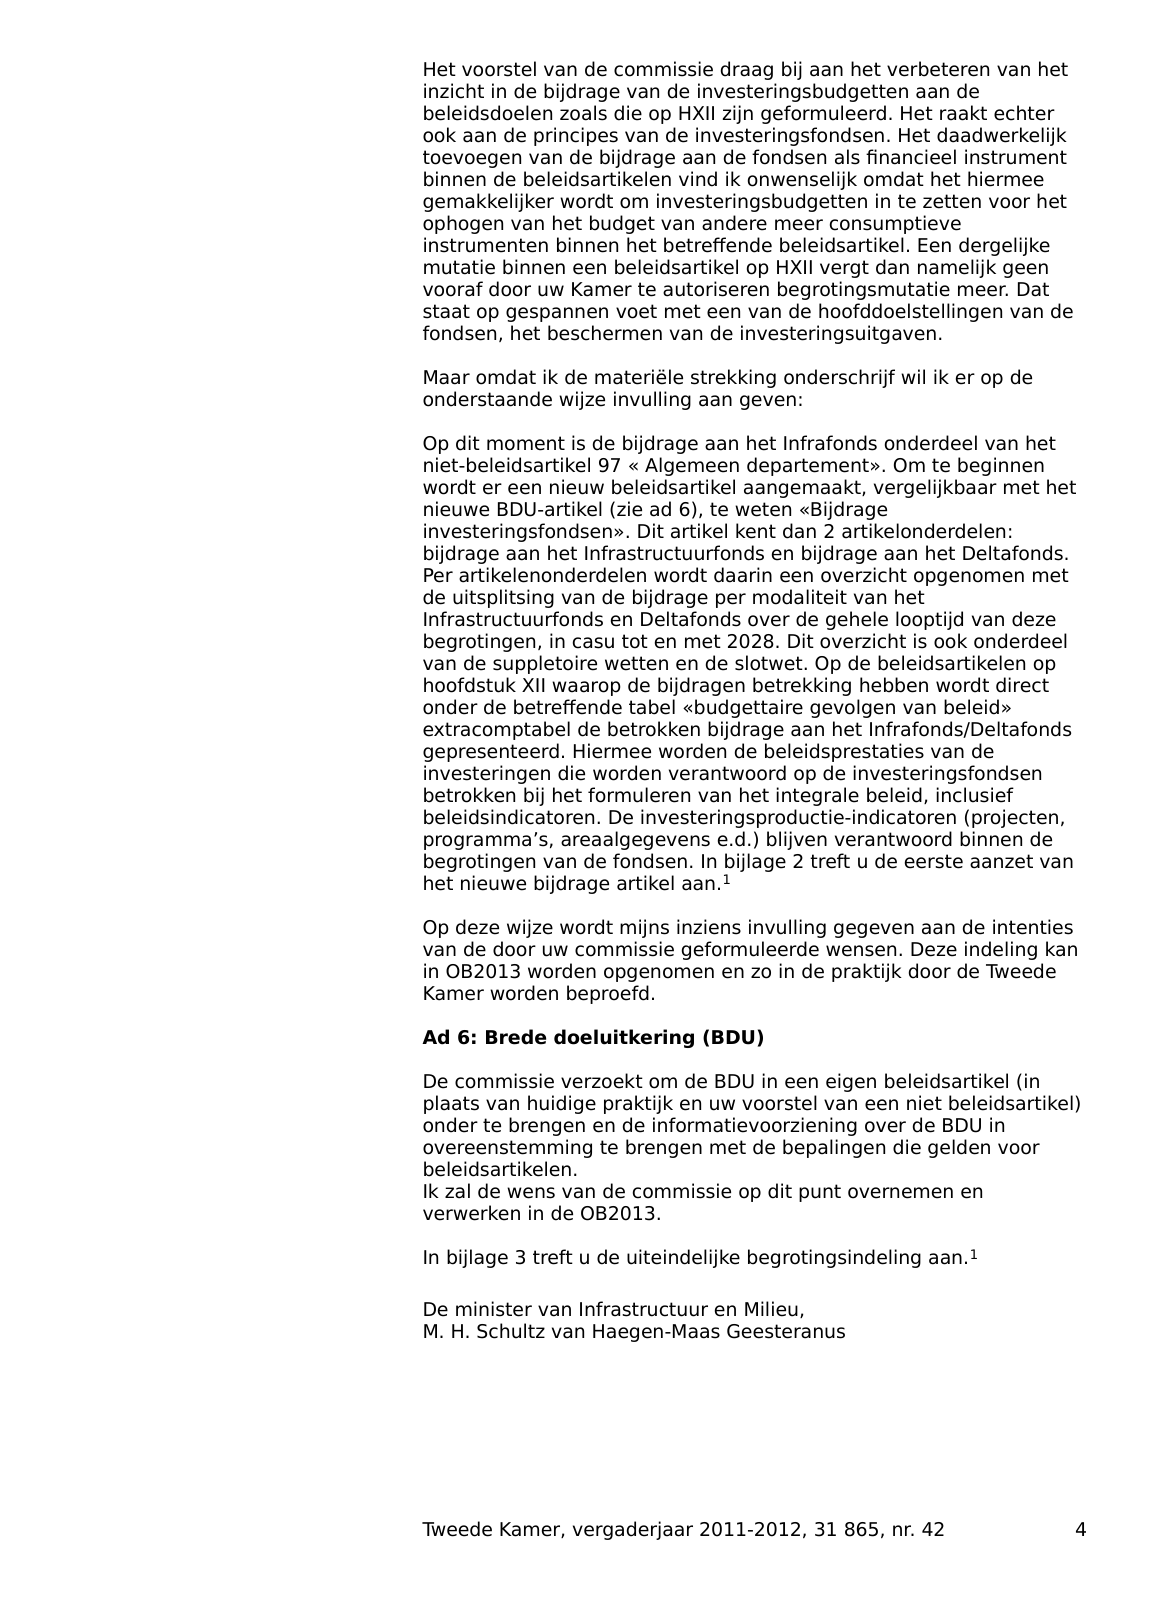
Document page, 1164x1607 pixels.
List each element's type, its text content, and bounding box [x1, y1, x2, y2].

text De commissie verzoekt om de BDU in een eigen beleidsartikel (in plaats van huidige praktijk en uw voorstel van een niet beleidsartikel) onder te brengen en de informatievoorziening over de BDU in overeenstemming te brengen met de bepalingen die gelden voor beleidsartikelen. [422, 1071, 1087, 1181]
text Maar omdat ik de materiële strekking onderschrijf wil ik er op de onderstaande wijze invulling aan geven: [422, 367, 1087, 411]
text In bijlage 3 treft u de uiteindelijke begrotingsindeling aan.1 [422, 1247, 1087, 1269]
text Op deze wijze wordt mijns inziens invulling gegeven aan de intenties van de door uw commissie geformuleerde wensen. Deze indeling kan in OB2013 worden opgenomen en zo in de praktijk door de Tweede Kamer worden beproefd. [422, 917, 1087, 1005]
text Op dit moment is de bijdrage aan het Infrafonds onderdeel van het niet-beleidsartikel 97 « Algemeen departement». Om te beginnen wordt er een nieuw beleidsartikel aangemaakt, vergelijkbaar met het nieuwe BDU-artikel (zie ad 6), te weten «Bijdrage investeringsfondsen». Dit artikel kent dan 2 artikelonderdelen: bijdrage aan het Infrastructuurfonds en bijdrage aan het Deltafonds. Per artikelenonderdelen wordt daarin een overzicht opgenomen met de uitsplitsing van de bijdrage per modaliteit van het Infrastructuurfonds en Deltafonds over de gehele looptijd van deze begrotingen, in casu tot en met 2028. Dit overzicht is ook onderdeel van de suppletoire wetten en de slotwet. Op de beleidsartikelen op hoofdstuk XII waarop de bijdragen betrekking hebben wordt direct onder de betreffende tabel «budgettaire gevolgen van beleid» extracomptabel de betrokken bijdrage aan het Infrafonds/Deltafonds gepresenteerd. Hiermee worden de beleidsprestaties van de investeringen die worden verantwoord op de investeringsfondsen betrokken bij het formuleren van het integrale beleid, inclusief beleidsindicatoren. De investeringsproductie-indicatoren (projecten, programma’s, areaalgegevens e.d.) blijven verantwoord binnen de begrotingen van de fondsen. In bijlage 2 treft u de eerste aanzet van het nieuwe bijdrage artikel aan.1 [422, 433, 1087, 895]
text De minister van Infrastructuur en Milieu, M. H. Schultz van Haegen-Maas Geesteranus [422, 1299, 1087, 1343]
text Het voorstel van de commissie draag bij aan het verbeteren van het inzicht in de bijdrage van de investeringsbudgetten aan de beleidsdoelen zoals die op HXII zijn geformuleerd. Het raakt echter ook aan de principes van de investeringsfondsen. Het daadwerkelijk toevoegen van de bijdrage aan de fondsen als financieel instrument binnen de beleidsartikelen vind ik onwenselijk omdat het hiermee gemakkelijker wordt om investeringsbudgetten in te zetten voor het ophogen van het budget van andere meer consumptieve instrumenten binnen het betreffende beleidsartikel. Een dergelijke mutatie binnen een beleidsartikel op HXII vergt dan namelijk geen vooraf door uw Kamer te autoriseren begrotingsmutatie meer. Dat staat op gespannen voet met een van de hoofddoelstellingen van de fondsen, het beschermen van de investeringsuitgaven. [422, 59, 1087, 345]
subtitle Ad 6: Brede doeluitkering (BDU) [422, 1027, 1087, 1049]
text Ik zal de wens van de commissie op dit punt overnemen en verwerken in de OB2013. [422, 1181, 1087, 1225]
